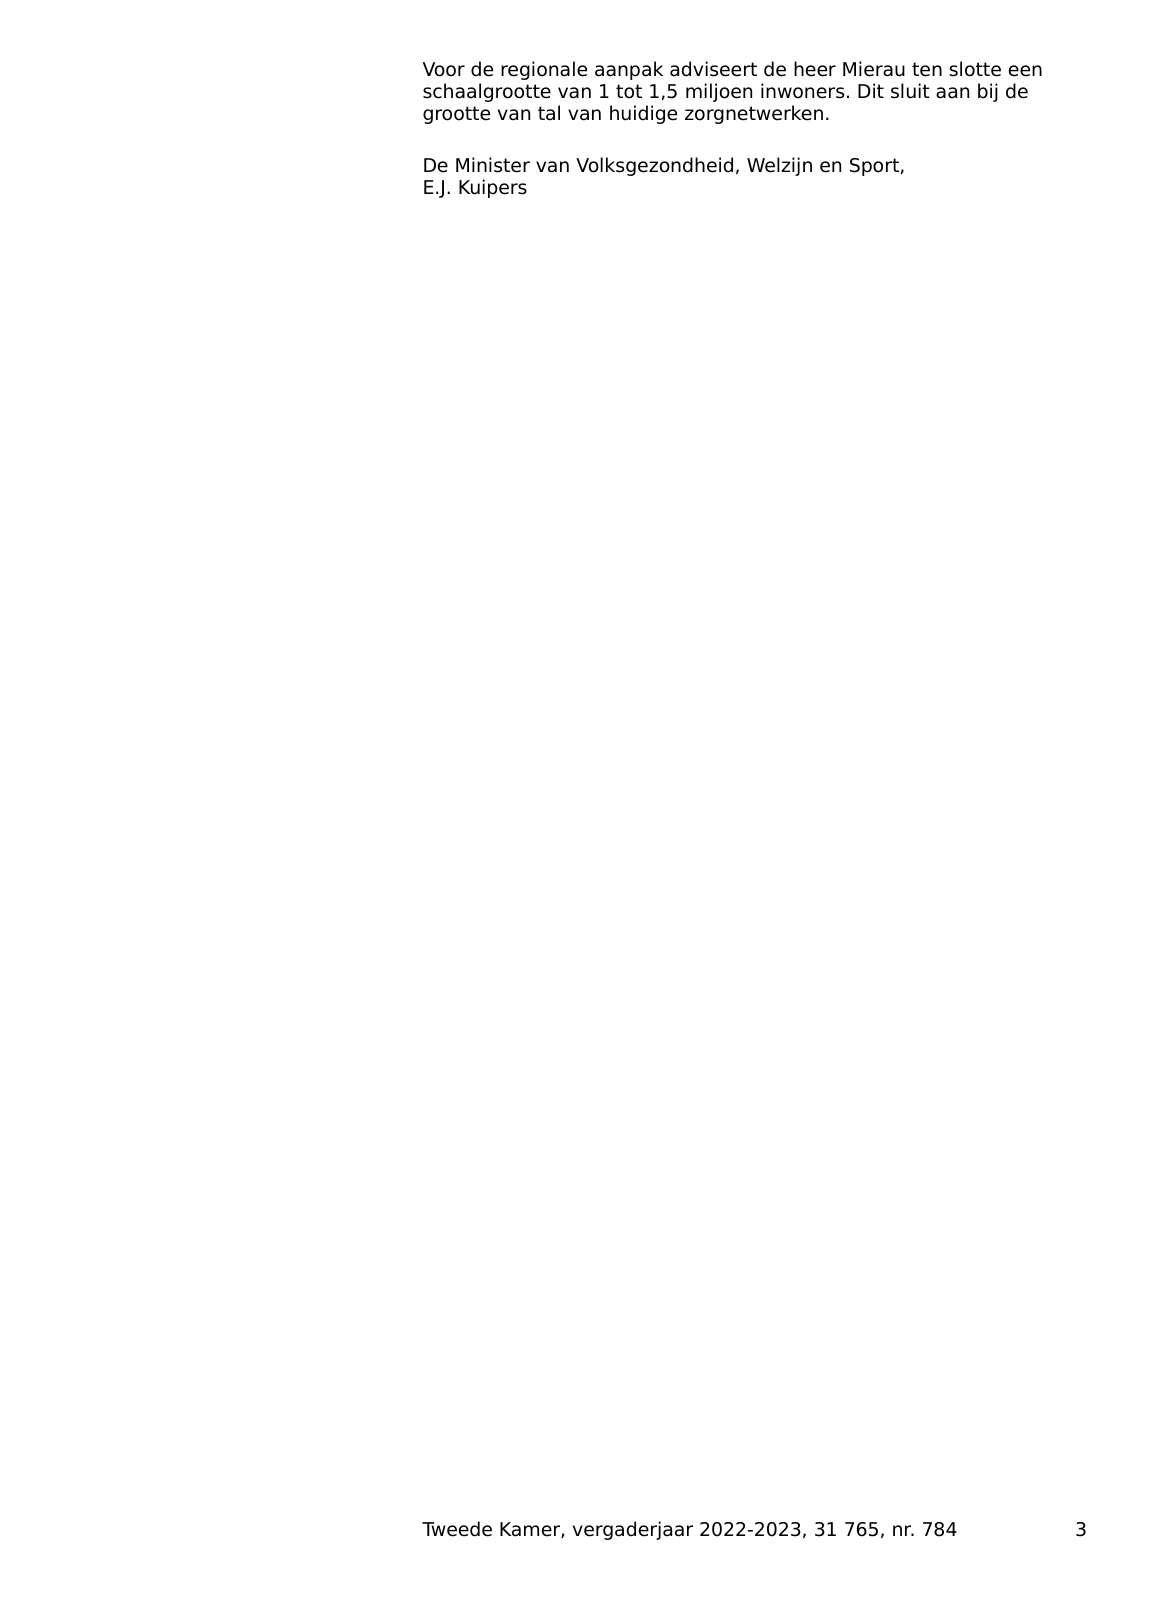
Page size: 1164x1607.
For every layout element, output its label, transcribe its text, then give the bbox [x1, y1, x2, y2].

text De Minister van Volksgezondheid, Welzijn en Sport, E.J. Kuipers [422, 155, 1087, 199]
text Voor de regionale aanpak adviseert de heer Mierau ten slotte een schaalgrootte van 1 tot 1,5 miljoen inwoners. Dit sluit aan bij de grootte van tal van huidige zorgnetwerken. [422, 59, 1087, 125]
